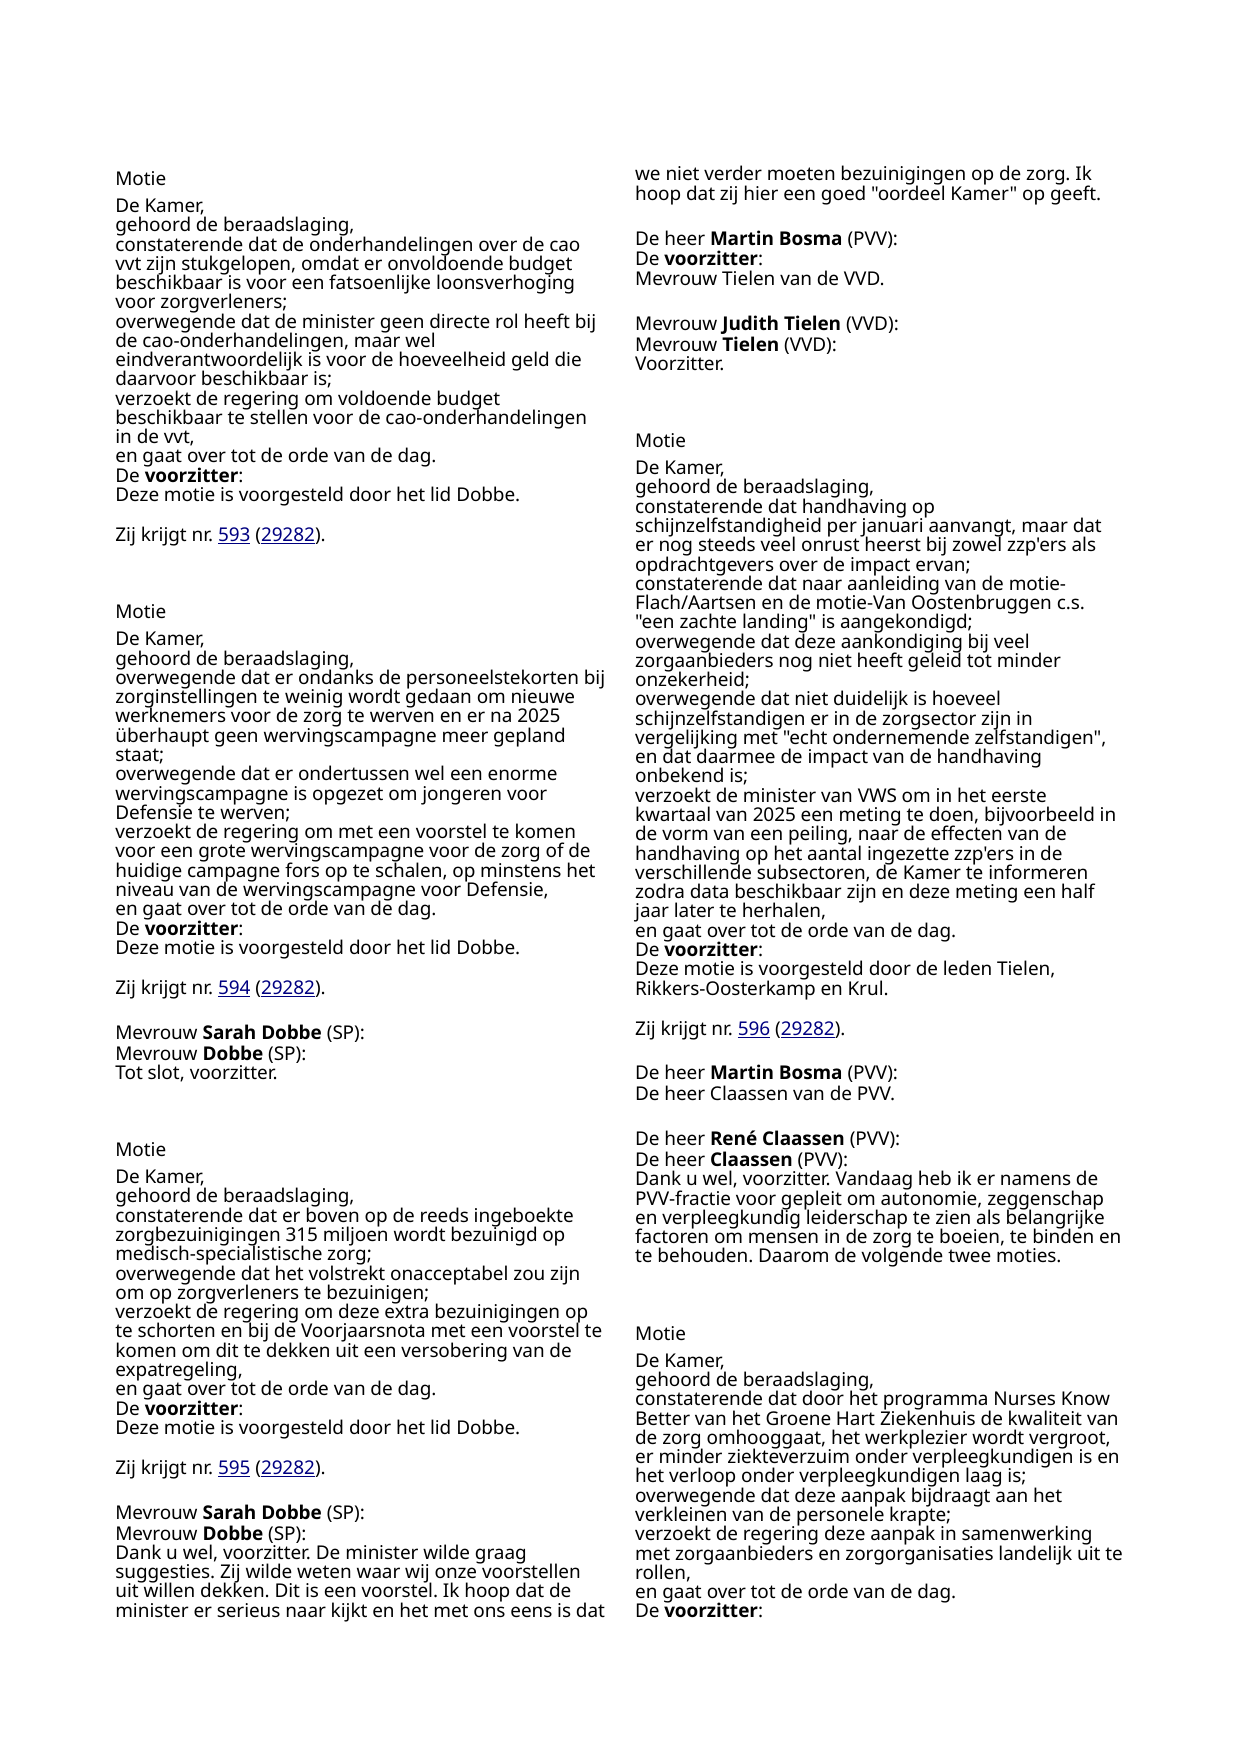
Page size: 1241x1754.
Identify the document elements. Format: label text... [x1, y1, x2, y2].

text Mevrouw Sarah Dobbe (SP): [115, 1499, 605, 1524]
text overwegende dat deze aanpak bijdraagt aan het verkleinen van de personele krapte; [635, 1487, 1125, 1525]
text De voorzitter: [635, 941, 1125, 960]
text overwegende dat de minister geen directe rol heeft bij de cao-onderhandelingen, maar wel eindverantwoordelijk is voor de hoeveelheid geld die daarvoor beschikbaar is; [115, 313, 605, 390]
text gehoord de beraadslaging, [115, 650, 605, 669]
text constaterende dat handhaving op schijnzelfstandigheid per januari aanvangt, maar dat er nog steeds veel onrust heerst bij zowel zzp'ers als opdrachtgevers over de impact ervan; [635, 498, 1125, 575]
text Deze motie is voorgesteld door het lid Dobbe. [115, 1419, 605, 1438]
text gehoord de beraadslaging, [115, 216, 605, 236]
text Deze motie is voorgesteld door de leden Tielen, Rikkers-Oosterkamp en Krul. [635, 960, 1125, 999]
text Mevrouw Dobbe (SP): [115, 1044, 605, 1064]
text Motie [635, 427, 1125, 453]
text De Kamer, [115, 630, 605, 650]
text Mevrouw Judith Tielen (VVD): [635, 310, 1125, 336]
text Motie [115, 165, 605, 191]
text De Kamer, [115, 197, 605, 216]
text De voorzitter: [635, 1602, 1125, 1622]
text Mevrouw Sarah Dobbe (SP): [115, 1019, 605, 1044]
text Zij krijgt nr. 594 (29282). [115, 979, 605, 998]
text Motie [635, 1320, 1125, 1346]
text Deze motie is voorgesteld door het lid Dobbe. [115, 939, 605, 958]
text overwegende dat er ondertussen wel een enorme wervingscampagne is opgezet om jongeren voor Defensie te werven; [115, 765, 605, 823]
text Dank u wel, voorzitter. Vandaag heb ik er namens de PVV-fractie voor gepleit om autonomie, zeggenschap en verpleegkundig leiderschap te zien als belangrijke factoren om mensen in de zorg te boeien, te binden en te behouden. Daarom de volgende twee moties. [635, 1170, 1125, 1267]
text De voorzitter: [115, 1399, 605, 1419]
text verzoekt de regering om deze extra bezuinigingen op te schorten en bij de Voorjaarsnota met een voorstel te komen om dit te dekken uit een versobering van de expatregeling, [115, 1303, 605, 1380]
text Mevrouw Dobbe (SP): [115, 1524, 605, 1544]
text verzoekt de regering om met een voorstel te komen voor een grote wervingscampagne voor de zorg of de huidige campagne fors op te schalen, op minstens het niveau van de wervingscampagne voor Defensie, [115, 823, 605, 900]
text verzoekt de regering deze aanpak in samenwerking met zorgaanbieders en zorgorganisaties landelijk uit te rollen, [635, 1525, 1125, 1583]
text en gaat over tot de orde van de dag. [115, 1380, 605, 1399]
text De voorzitter: [115, 467, 605, 486]
text De heer Martin Bosma (PVV): [635, 225, 1125, 250]
text gehoord de beraadslaging, [115, 1187, 605, 1207]
text Mevrouw Tielen van de VVD. [635, 270, 1125, 289]
text en gaat over tot de orde van de dag. [635, 922, 1125, 941]
text overwegende dat er ondanks de personeelstekorten bij zorginstellingen te weinig wordt gedaan om nieuwe werknemers voor de zorg te werven en er na 2025 überhaupt geen wervingscampagne meer gepland staat; [115, 669, 605, 765]
text Deze motie is voorgesteld door het lid Dobbe. [115, 486, 605, 505]
text constaterende dat door het programma Nurses Know Better van het Groene Hart Ziekenhuis de kwaliteit van de zorg omhooggaat, het werkplezier wordt vergroot, er minder ziekteverzuim onder verpleegkundigen is en het verloop onder verpleegkundigen laag is; [635, 1390, 1125, 1487]
text Zij krijgt nr. 593 (29282). [115, 526, 605, 545]
text overwegende dat het volstrekt onacceptabel zou zijn om op zorgverleners te bezuinigen; [115, 1264, 605, 1303]
text en gaat over tot de orde van de dag. [115, 447, 605, 467]
text Dank u wel, voorzitter. De minister wilde graag suggesties. Zij wilde weten waar wij onze voorstellen uit willen dekken. Dit is een voorstel. Ik hoop dat de minister er serieus naar kijkt en het met ons eens is dat [115, 1544, 605, 1621]
text De voorzitter: [635, 250, 1125, 270]
text De voorzitter: [115, 919, 605, 939]
text overwegende dat niet duidelijk is hoeveel schijnzelfstandigen er in de zorgsector zijn in vergelijking met "echt ondernemende zelfstandigen", en dat daarmee de impact van de handhaving onbekend is; [635, 690, 1125, 787]
text Motie [115, 1137, 605, 1162]
text en gaat over tot de orde van de dag. [635, 1583, 1125, 1602]
text Zij krijgt nr. 595 (29282). [115, 1459, 605, 1478]
text verzoekt de minister van VWS om in het eerste kwartaal van 2025 een meting te doen, bijvoorbeeld in de vorm van een peiling, naar de effecten van de handhaving op het aantal ingezette zzp'ers in de verschillende subsectoren, de Kamer te informeren zodra data beschikbaar zijn en deze meting een half jaar later te herhalen, [635, 787, 1125, 922]
text gehoord de beraadslaging, [635, 1371, 1125, 1390]
text Mevrouw Tielen (VVD): [635, 336, 1125, 355]
text constaterende dat de onderhandelingen over de cao vvt zijn stukgelopen, omdat er onvoldoende budget beschikbaar is voor een fatsoenlijke loonsverhoging voor zorgverleners; [115, 236, 605, 313]
text De heer Claassen (PVV): [635, 1151, 1125, 1170]
text Tot slot, voorzitter. [115, 1064, 605, 1083]
text De Kamer, [635, 1352, 1125, 1371]
text en gaat over tot de orde van de dag. [115, 900, 605, 919]
text constaterende dat naar aanleiding van de motie-Flach/Aartsen en de motie-Van Oostenbruggen c.s. "een zachte landing" is aangekondigd; [635, 575, 1125, 633]
text De Kamer, [115, 1168, 605, 1187]
text we niet verder moeten bezuinigingen op de zorg. Ik hoop dat zij hier een goed "oordeel Kamer" op geeft. [635, 165, 1125, 204]
text Zij krijgt nr. 596 (29282). [635, 1019, 1125, 1039]
text Motie [115, 599, 605, 624]
text Voorzitter. [635, 355, 1125, 374]
text verzoekt de regering om voldoende budget beschikbaar te stellen voor de cao-onderhandelingen in de vvt, [115, 390, 605, 447]
text constaterende dat er boven op de reeds ingeboekte zorgbezuinigingen 315 miljoen wordt bezuinigd op medisch-specialistische zorg; [115, 1207, 605, 1264]
text De heer Claassen van de PVV. [635, 1085, 1125, 1104]
text overwegende dat deze aankondiging bij veel zorgaanbieders nog niet heeft geleid tot minder onzekerheid; [635, 633, 1125, 690]
text De heer Martin Bosma (PVV): [635, 1059, 1125, 1085]
text De heer René Claassen (PVV): [635, 1125, 1125, 1151]
text gehoord de beraadslaging, [635, 478, 1125, 498]
text De Kamer, [635, 459, 1125, 478]
